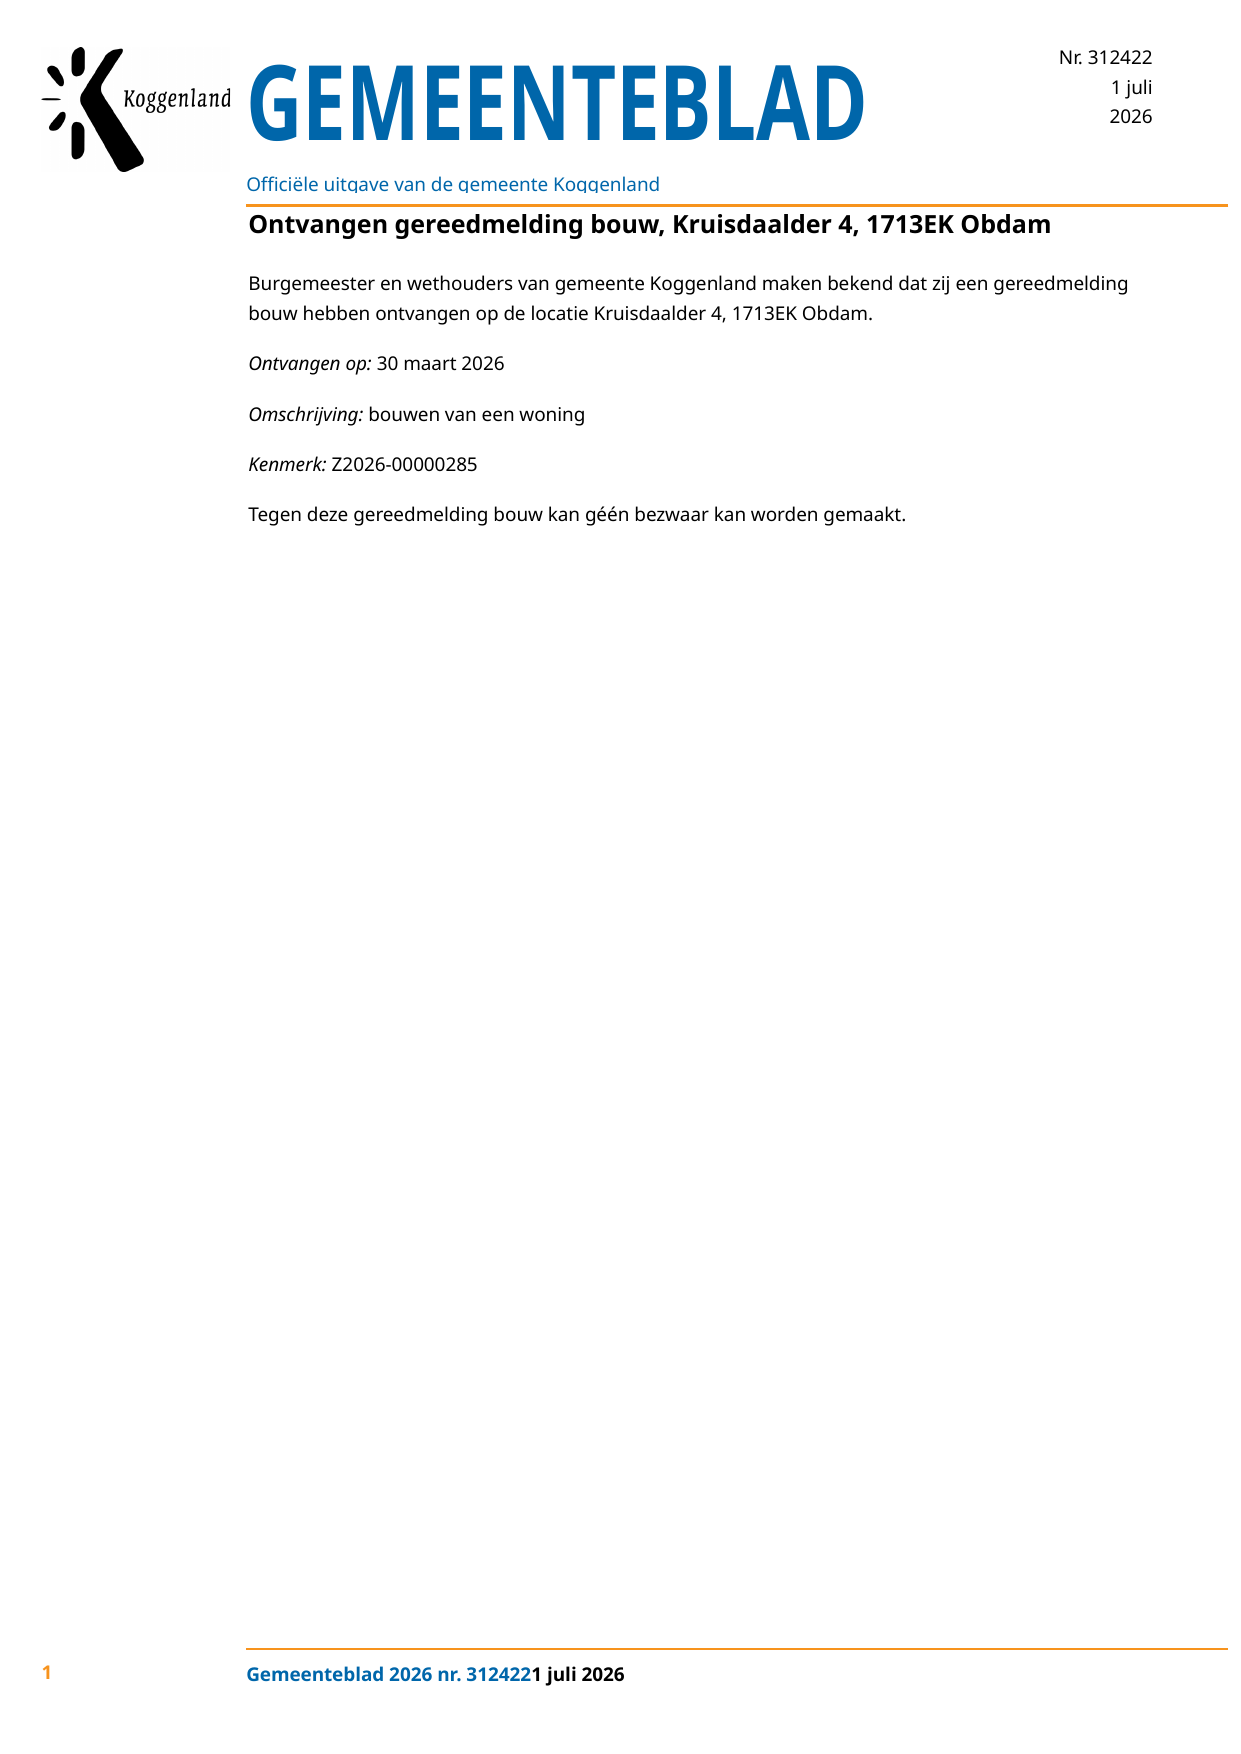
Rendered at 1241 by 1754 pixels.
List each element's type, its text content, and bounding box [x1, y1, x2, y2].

text Omschrijving: bouwen van een woning [248, 401, 1152, 426]
text Burgemeester en wethouders van gemeente Koggenland maken bekend dat zij een gereedmelding bouw hebben ontvangen op de locatie Kruisdaalder 4, 1713EK Obdam. [248, 270, 1152, 326]
picture [41, 47, 231, 172]
text Kenmerk: Z2026-00000285 [248, 451, 1152, 477]
text Ontvangen op: 30 maart 2026 [248, 350, 1152, 376]
text Tegen deze gereedmelding bouw kan géén bezwaar kan worden gemaakt. [248, 502, 1152, 527]
text Ontvangen gereedmelding bouw, Kruisdaalder 4, 1713EK Obdam [248, 207, 1152, 241]
